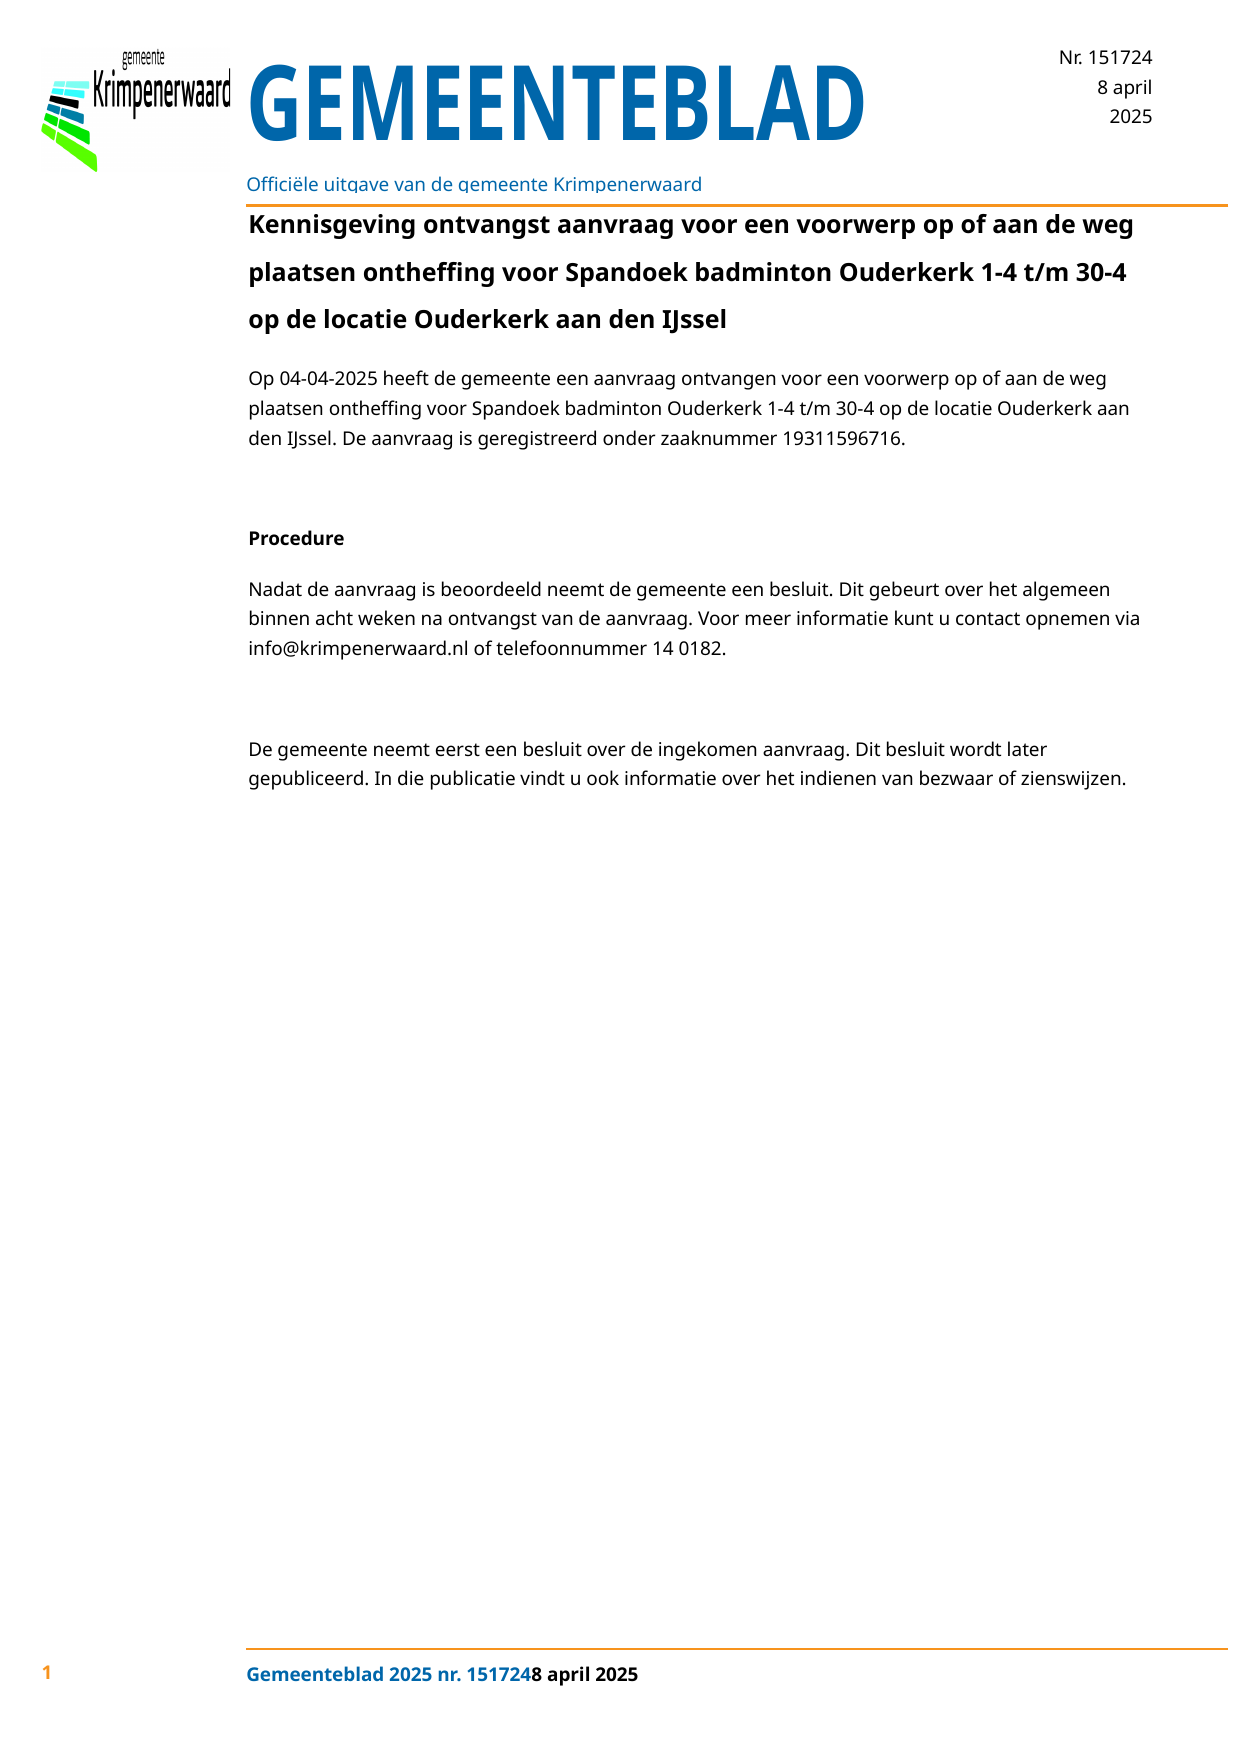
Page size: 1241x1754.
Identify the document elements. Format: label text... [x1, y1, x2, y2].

text De gemeente neemt eerst een besluit over de ingekomen aanvraag. Dit besluit wordt later gepubliceerd. In die publicatie vindt u ook informatie over het indienen van bezwaar of zienswijzen. [248, 736, 1152, 791]
picture [41, 47, 231, 172]
text Kennisgeving ontvangst aanvraag voor een voorwerp op of aan de weg plaatsen ontheffing voor Spandoek badminton Ouderkerk 1-4 t/m 30-4 op de locatie Ouderkerk aan den IJssel [248, 207, 1152, 336]
text Op 04-04-2025 heeft de gemeente een aanvraag ontvangen voor een voorwerp op of aan de weg plaatsen ontheffing voor Spandoek badminton Ouderkerk 1-4 t/m 30-4 op de locatie Ouderkerk aan den IJssel. De aanvraag is geregistreerd onder zaaknummer 19311596716. [248, 366, 1152, 450]
text Nadat de aanvraag is beoordeeld neemt de gemeente een besluit. Dit gebeurt over het algemeen binnen acht weken na ontvangst van de aanvraag. Voor meer informatie kunt u contact opnemen via info@krimpenerwaard.nl of telefoonnummer 14 0182. [248, 576, 1152, 661]
text Procedure [248, 526, 1152, 551]
